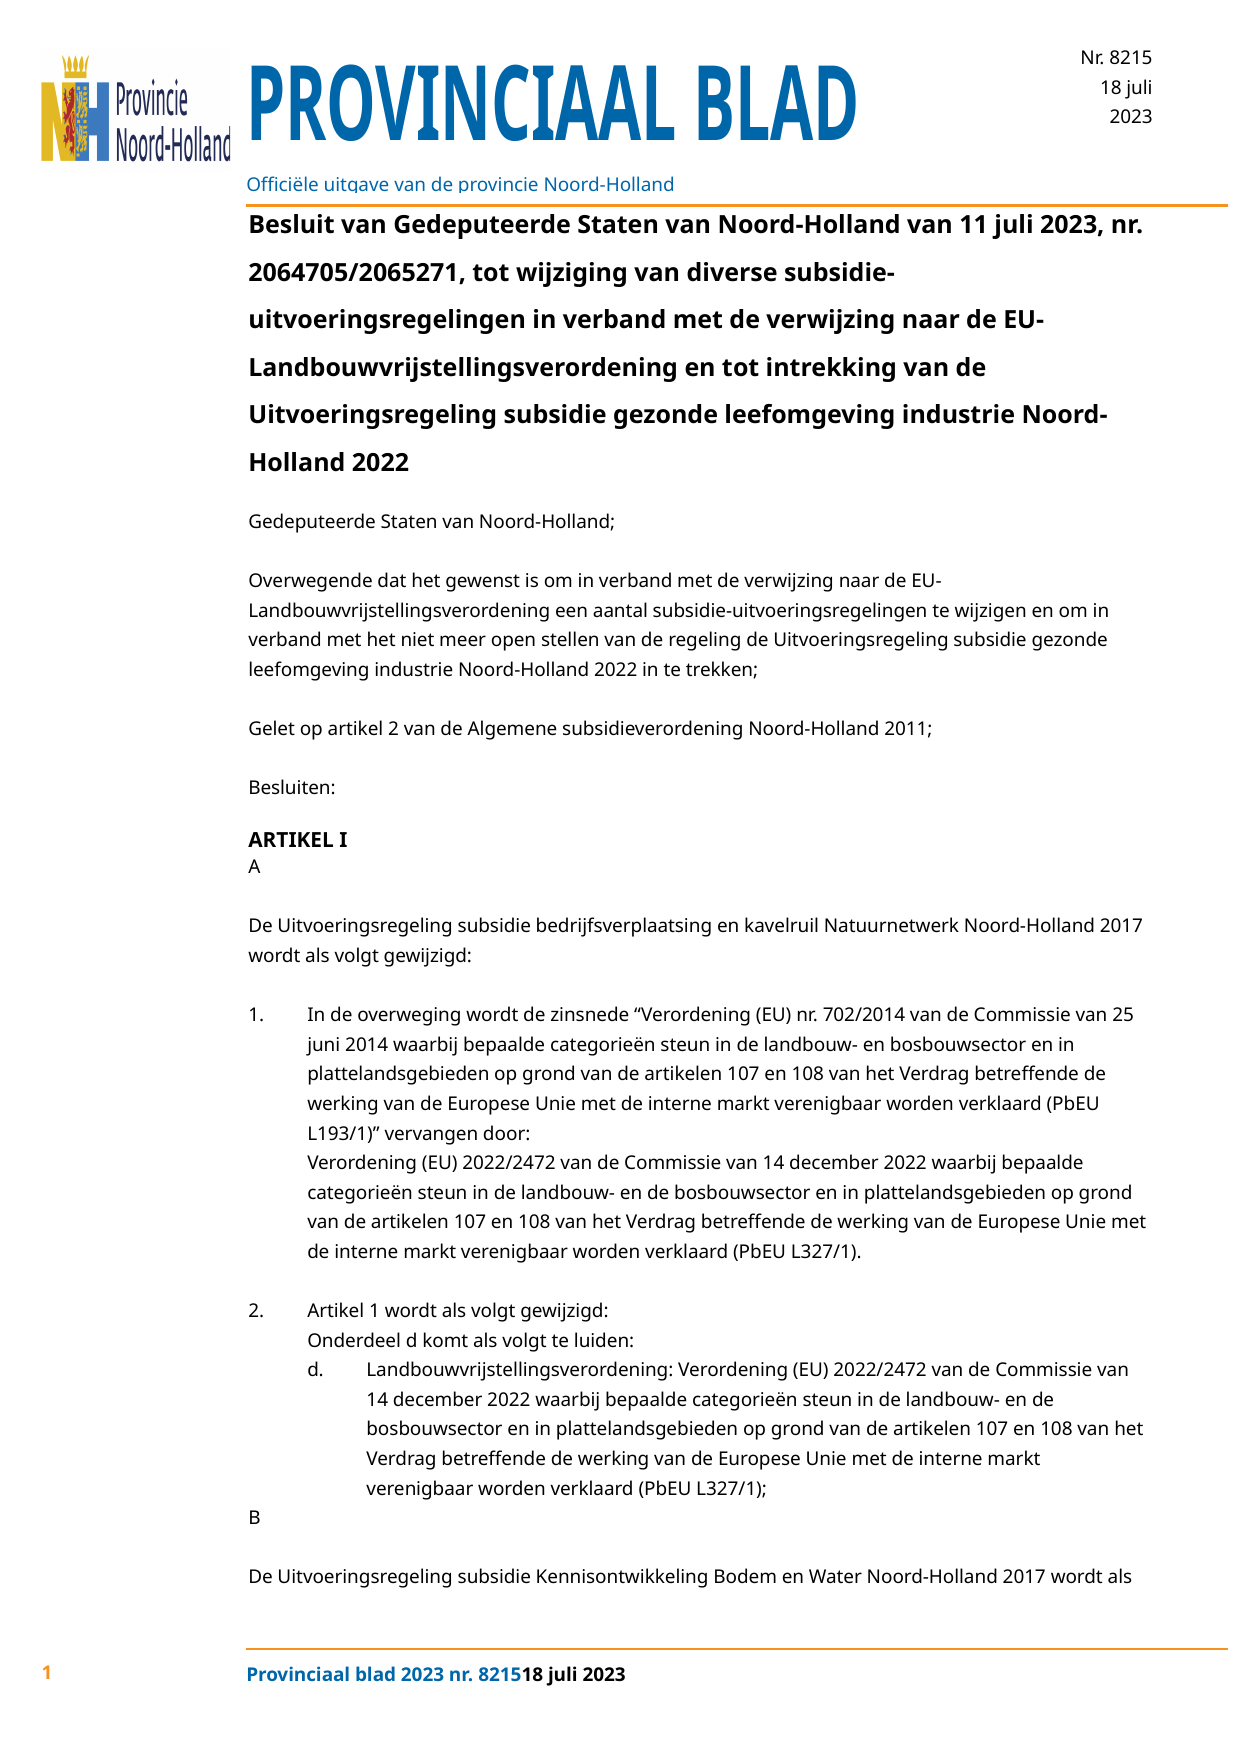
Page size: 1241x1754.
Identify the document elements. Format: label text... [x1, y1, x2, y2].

list Artikel 1 wordt als volgt gewijzigd: [248, 1297, 1152, 1323]
list Landbouwvrijstellingsverordening: Verordening (EU) 2022/2472 van de Commissie van 14 december 2022 waarbij bepaalde categorieën steun in de landbouw- en de bosbouwsector en in plattelandsgebieden op grond van de artikelen 107 en 108 van het Verdrag betreffende de werking van de Europese Unie met de interne markt verenigbaar worden verklaard (PbEU L327/1); [307, 1356, 1152, 1500]
text Besluiten: [248, 774, 1152, 800]
text Besluit van Gedeputeerde Staten van Noord-Holland van 11 juli 2023, nr. 2064705/2065271, tot wijziging van diverse subsidie-uitvoeringsregelingen in verband met de verwijzing naar de EU-Landbouwvrijstellingsverordening en tot intrekking van de Uitvoeringsregeling subsidie gezonde leefomgeving industrie Noord-Holland 2022 [248, 207, 1152, 479]
text A [248, 853, 1152, 879]
text Gedeputeerde Staten van Noord-Holland; [248, 508, 1152, 534]
text B [248, 1504, 1152, 1530]
list In de overweging wordt de zinsnede “Verordening (EU) nr. 702/2014 van de Commissie van 25 juni 2014 waarbij bepaalde categorieën steun in de landbouw- en bosbouwsector en in plattelandsgebieden op grond van de artikelen 107 en 108 van het Verdrag betreffende de werking van de Europese Unie met de interne markt verenigbaar worden verklaard (PbEU L193/1)” vervangen door: [248, 1001, 1152, 1145]
picture [41, 47, 231, 172]
text De Uitvoeringsregeling subsidie bedrijfsverplaatsing en kavelruil Natuurnetwerk Noord-Holland 2017 wordt als volgt gewijzigd: [248, 913, 1152, 968]
text Overwegende dat het gewenst is om in verband met de verwijzing naar de EU-Landbouwvrijstellingsverordening een aantal subsidie-uitvoeringsregelingen te wijzigen en om in verband met het niet meer open stellen van de regeling de Uitvoeringsregeling subsidie gezonde leefomgeving industrie Noord-Holland 2022 in te trekken; [248, 567, 1152, 682]
text ARTIKEL I [248, 825, 1152, 853]
list Verordening (EU) 2022/2472 van de Commissie van 14 december 2022 waarbij bepaalde categorieën steun in de landbouw- en de bosbouwsector en in plattelandsgebieden op grond van de artikelen 107 en 108 van het Verdrag betreffende de werking van de Europese Unie met de interne markt verenigbaar worden verklaard (PbEU L327/1). [248, 1149, 1152, 1264]
text Gelet op artikel 2 van de Algemene subsidieverordening Noord-Holland 2011; [248, 715, 1152, 741]
text De Uitvoeringsregeling subsidie Kennisontwikkeling Bodem en Water Noord-Holland 2017 wordt als [248, 1563, 1152, 1589]
list Onderdeel d komt als volgt te luiden: [248, 1327, 1152, 1352]
